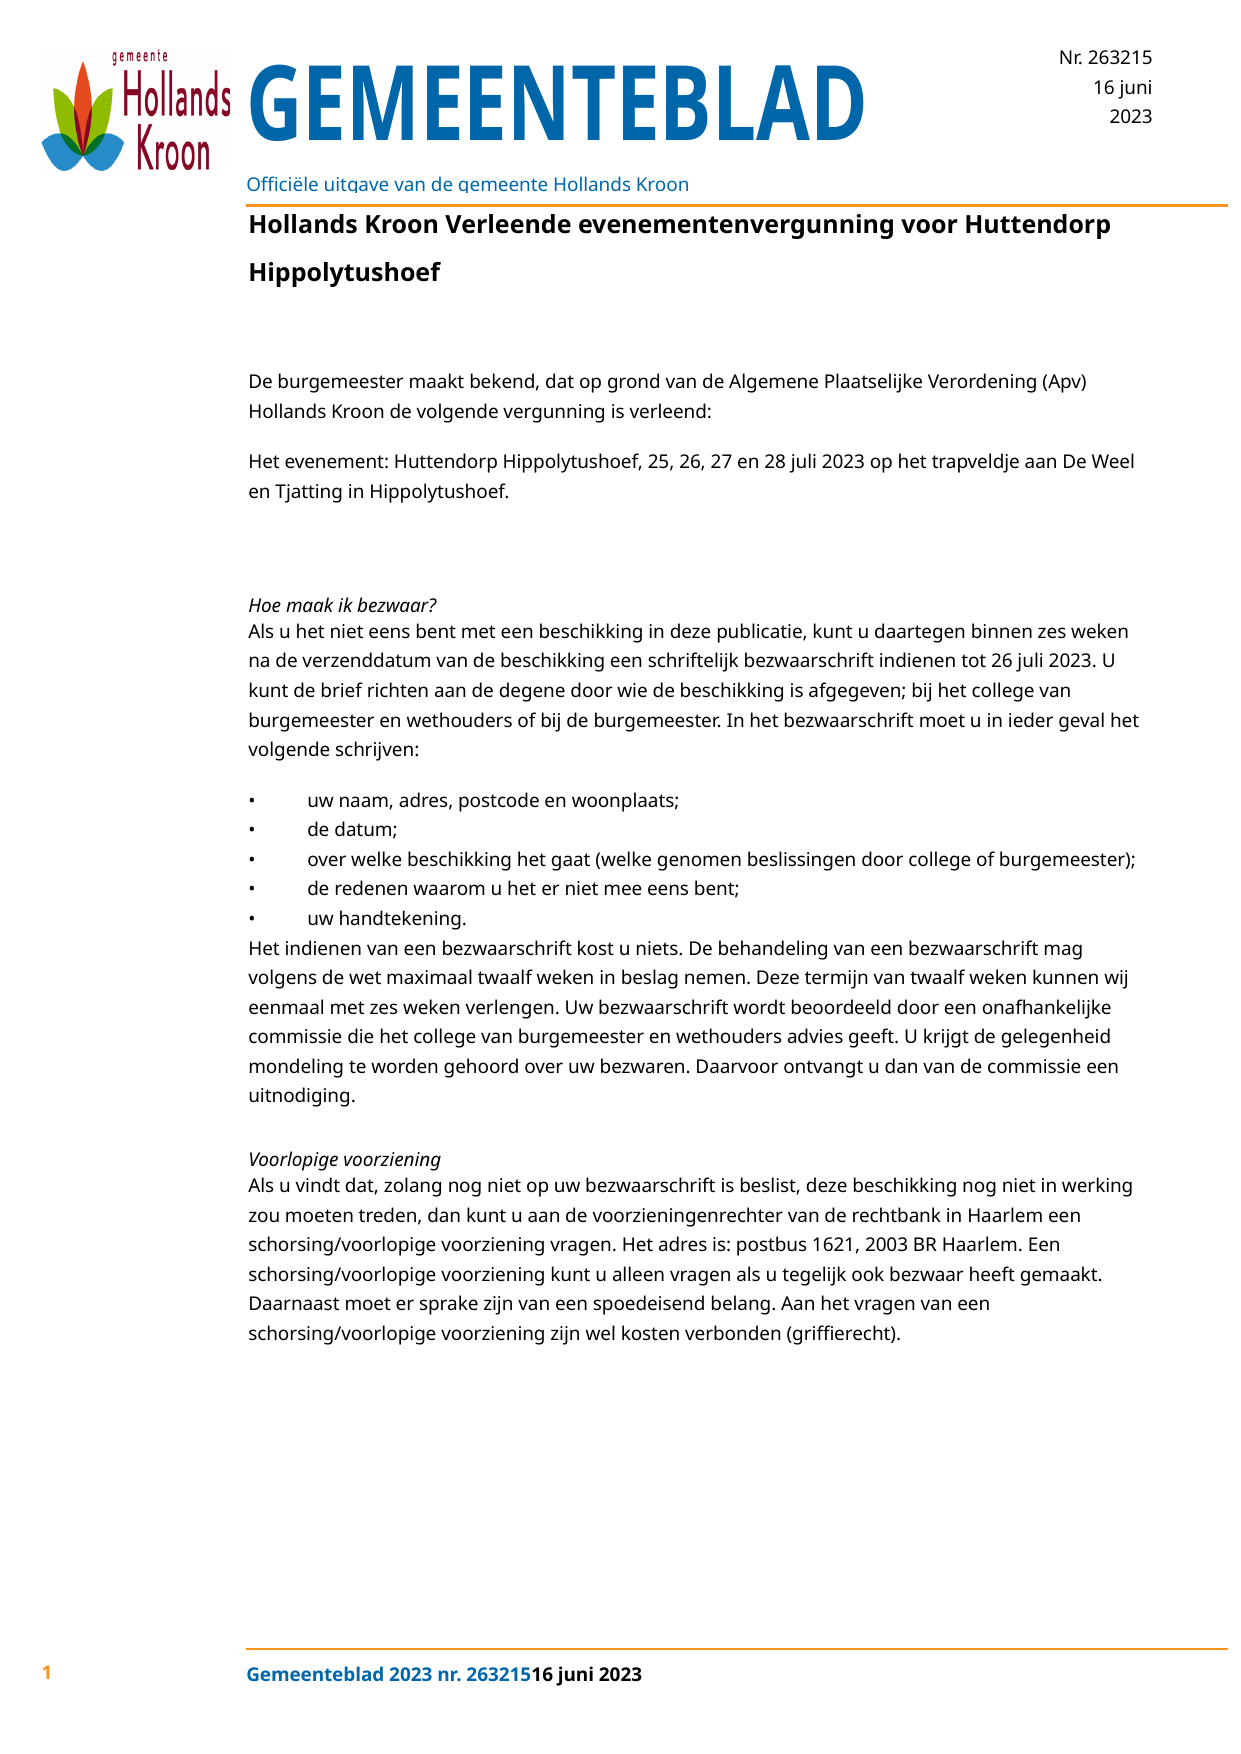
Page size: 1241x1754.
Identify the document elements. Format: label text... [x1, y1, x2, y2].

text Voorlopige voorziening [248, 1147, 1152, 1172]
list uw handtekening. [248, 905, 1152, 931]
text Hollands Kroon Verleende evenementenvergunning voor Huttendorp Hippolytushoef [248, 207, 1152, 288]
list over welke beschikking het gaat (welke genomen beslissingen door college of burgemeester); [248, 846, 1152, 872]
text Als u vindt dat, zolang nog niet op uw bezwaarschrift is beslist, deze beschikking nog niet in werking zou moeten treden, dan kunt u aan de voorzieningenrechter van de rechtbank in Haarlem een schorsing/voorlopige voorziening vragen. Het adres is: postbus 1621, 2003 BR Haarlem. Een schorsing/voorlopige voorziening kunt u alleen vragen als u tegelijk ook bezwaar heeft gemaakt. Daarnaast moet er sprake zijn van een spoedeisend belang. Aan het vragen van een schorsing/voorlopige voorziening zijn wel kosten verbonden (griffierecht). [248, 1172, 1152, 1346]
text De burgemeester maakt bekend, dat op grond van de Algemene Plaatselijke Verordening (Apv) Hollands Kroon de volgende vergunning is verleend: [248, 368, 1152, 424]
list uw naam, adres, postcode en woonplaats; [248, 787, 1152, 812]
picture [41, 47, 231, 172]
list de datum; [248, 816, 1152, 842]
text Het evenement: Huttendorp Hippolytushoef, 25, 26, 27 en 28 juli 2023 op het trapveldje aan De Weel en Tjatting in Hippolytushoef. [248, 448, 1152, 504]
text Als u het niet eens bent met een beschikking in deze publicatie, kunt u daartegen binnen zes weken na de verzenddatum van de beschikking een schriftelijk bezwaarschrift indienen tot 26 juli 2023. U kunt de brief richten aan de degene door wie de beschikking is afgegeven; bij het college van burgemeester en wethouders of bij de burgemeester. In het bezwaarschrift moet u in ieder geval het volgende schrijven: [248, 618, 1152, 762]
text Het indienen van een bezwaarschrift kost u niets. De behandeling van een bezwaarschrift mag volgens de wet maximaal twaalf weken in beslag nemen. Deze termijn van twaalf weken kunnen wij eenmaal met zes weken verlengen. Uw bezwaarschrift wordt beoordeeld door een onafhankelijke commissie die het college van burgemeester en wethouders advies geeft. U krijgt de gelegenheid mondeling te worden gehoord over uw bezwaren. Daarvoor ontvangt u dan van de commissie een uitnodiging. [248, 935, 1152, 1108]
list de redenen waarom u het er niet mee eens bent; [248, 876, 1152, 901]
text Hoe maak ik bezwaar? [248, 592, 1152, 618]
